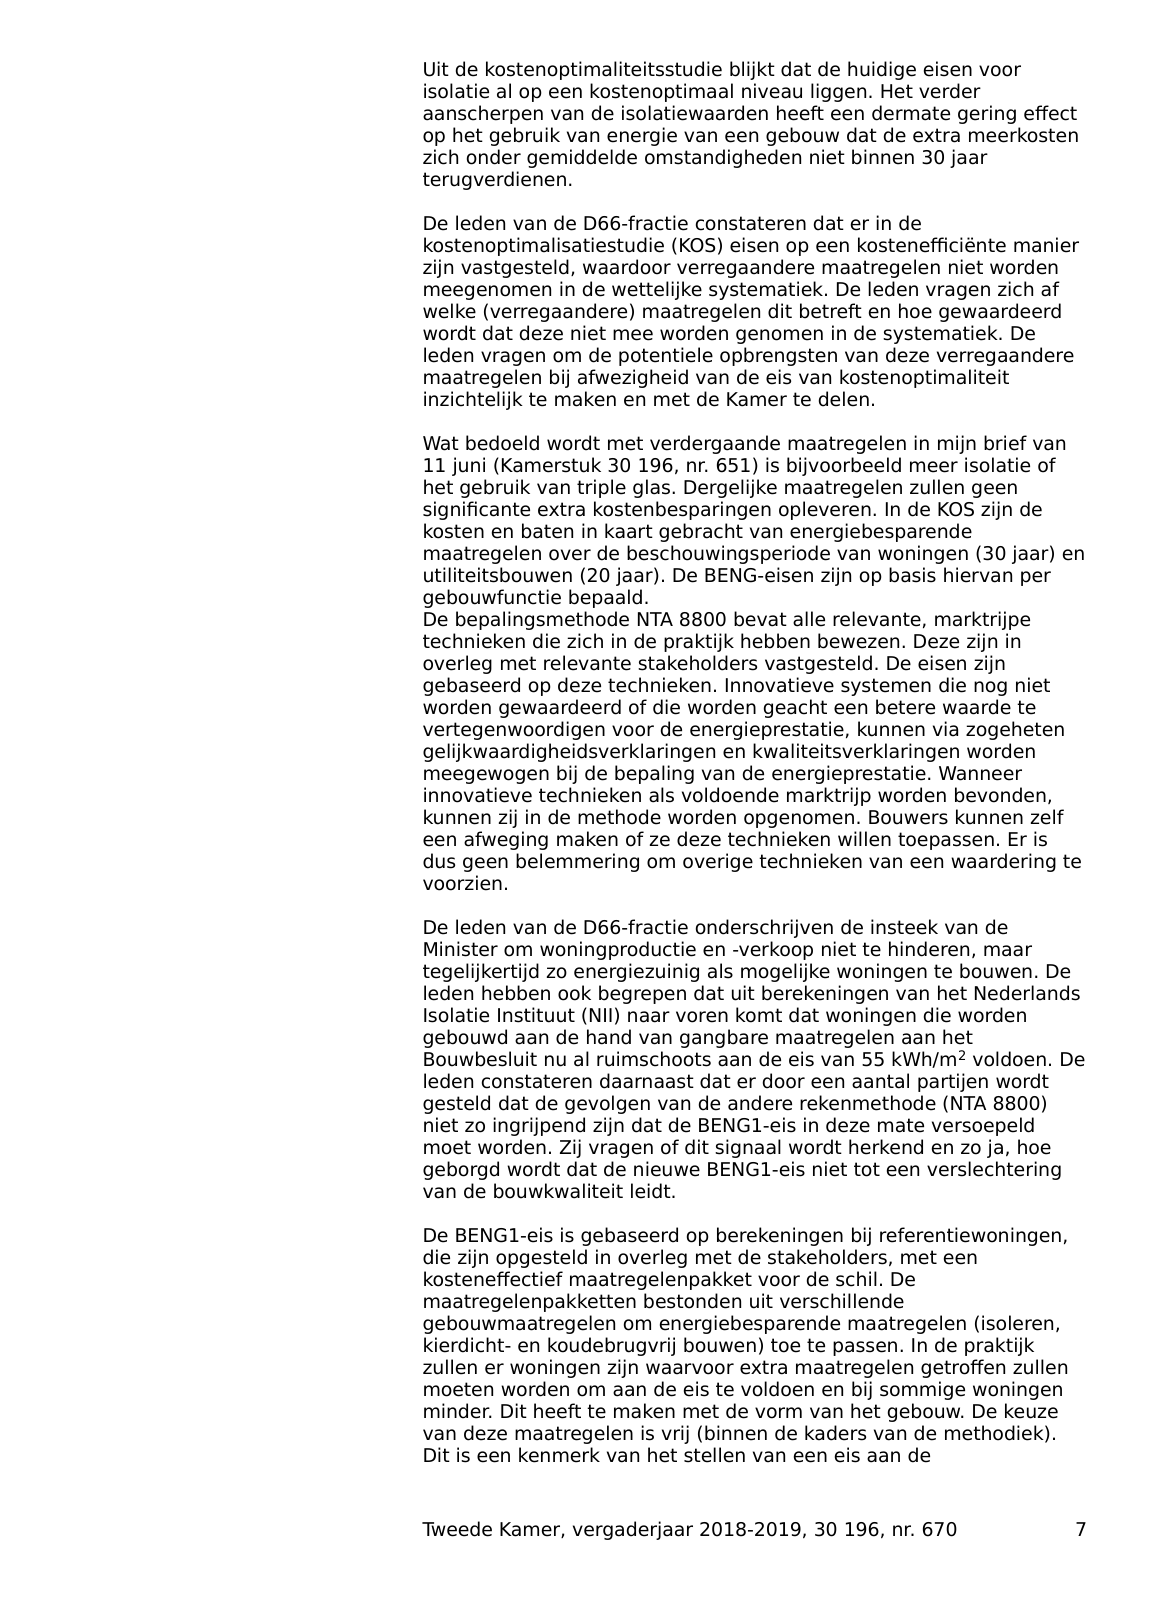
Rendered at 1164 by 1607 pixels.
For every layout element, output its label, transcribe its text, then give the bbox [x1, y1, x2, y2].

text De leden van de D66-fractie constateren dat er in de kostenoptimalisatiestudie (KOS) eisen op een kostenefficiënte manier zijn vastgesteld, waardoor verregaandere maatregelen niet worden meegenomen in de wettelijke systematiek. De leden vragen zich af welke (verregaandere) maatregelen dit betreft en hoe gewaardeerd wordt dat deze niet mee worden genomen in de systematiek. De leden vragen om de potentiele opbrengsten van deze verregaandere maatregelen bij afwezigheid van de eis van kostenoptimaliteit inzichtelijk te maken en met de Kamer te delen. [422, 213, 1087, 411]
text De leden van de D66-fractie onderschrijven de insteek van de Minister om woningproductie en -verkoop niet te hinderen, maar tegelijkertijd zo energiezuinig als mogelijke woningen te bouwen. De leden hebben ook begrepen dat uit berekeningen van het Nederlands Isolatie Instituut (NII) naar voren komt dat woningen die worden gebouwd aan de hand van gangbare maatregelen aan het Bouwbesluit nu al ruimschoots aan de eis van 55 kWh/m2 voldoen. De leden constateren daarnaast dat er door een aantal partijen wordt gesteld dat de gevolgen van de andere rekenmethode (NTA 8800) niet zo ingrijpend zijn dat de BENG1-eis in deze mate versoepeld moet worden. Zij vragen of dit signaal wordt herkend en zo ja, hoe geborgd wordt dat de nieuwe BENG1-eis niet tot een verslechtering van de bouwkwaliteit leidt. [422, 917, 1087, 1203]
text Wat bedoeld wordt met verdergaande maatregelen in mijn brief van 11 juni (Kamerstuk 30 196, nr. 651) is bijvoorbeeld meer isolatie of het gebruik van triple glas. Dergelijke maatregelen zullen geen significante extra kostenbesparingen opleveren. In de KOS zijn de kosten en baten in kaart gebracht van energiebesparende maatregelen over de beschouwingsperiode van woningen (30 jaar) en utiliteitsbouwen (20 jaar). De BENG-eisen zijn op basis hiervan per gebouwfunctie bepaald. [422, 433, 1087, 609]
text De bepalingsmethode NTA 8800 bevat alle relevante, marktrijpe technieken die zich in de praktijk hebben bewezen. Deze zijn in overleg met relevante stakeholders vastgesteld. De eisen zijn gebaseerd op deze technieken. Innovatieve systemen die nog niet worden gewaardeerd of die worden geacht een betere waarde te vertegenwoordigen voor de energieprestatie, kunnen via zogeheten gelijkwaardigheidsverklaringen en kwaliteitsverklaringen worden meegewogen bij de bepaling van de energieprestatie. Wanneer innovatieve technieken als voldoende marktrijp worden bevonden, kunnen zij in de methode worden opgenomen. Bouwers kunnen zelf een afweging maken of ze deze technieken willen toepassen. Er is dus geen belemmering om overige technieken van een waardering te voorzien. [422, 609, 1087, 895]
text Uit de kostenoptimaliteitsstudie blijkt dat de huidige eisen voor isolatie al op een kostenoptimaal niveau liggen. Het verder aanscherpen van de isolatiewaarden heeft een dermate gering effect op het gebruik van energie van een gebouw dat de extra meerkosten zich onder gemiddelde omstandigheden niet binnen 30 jaar terugverdienen. [422, 59, 1087, 191]
text De BENG1-eis is gebaseerd op berekeningen bij referentiewoningen, die zijn opgesteld in overleg met de stakeholders, met een kosteneffectief maatregelenpakket voor de schil. De maatregelenpakketten bestonden uit verschillende gebouwmaatregelen om energiebesparende maatregelen (isoleren, kierdicht- en koudebrugvrij bouwen) toe te passen. In de praktijk zullen er woningen zijn waarvoor extra maatregelen getroffen zullen moeten worden om aan de eis te voldoen en bij sommige woningen minder. Dit heeft te maken met de vorm van het gebouw. De keuze van deze maatregelen is vrij (binnen de kaders van de methodiek). Dit is een kenmerk van het stellen van een eis aan de [422, 1225, 1087, 1467]
